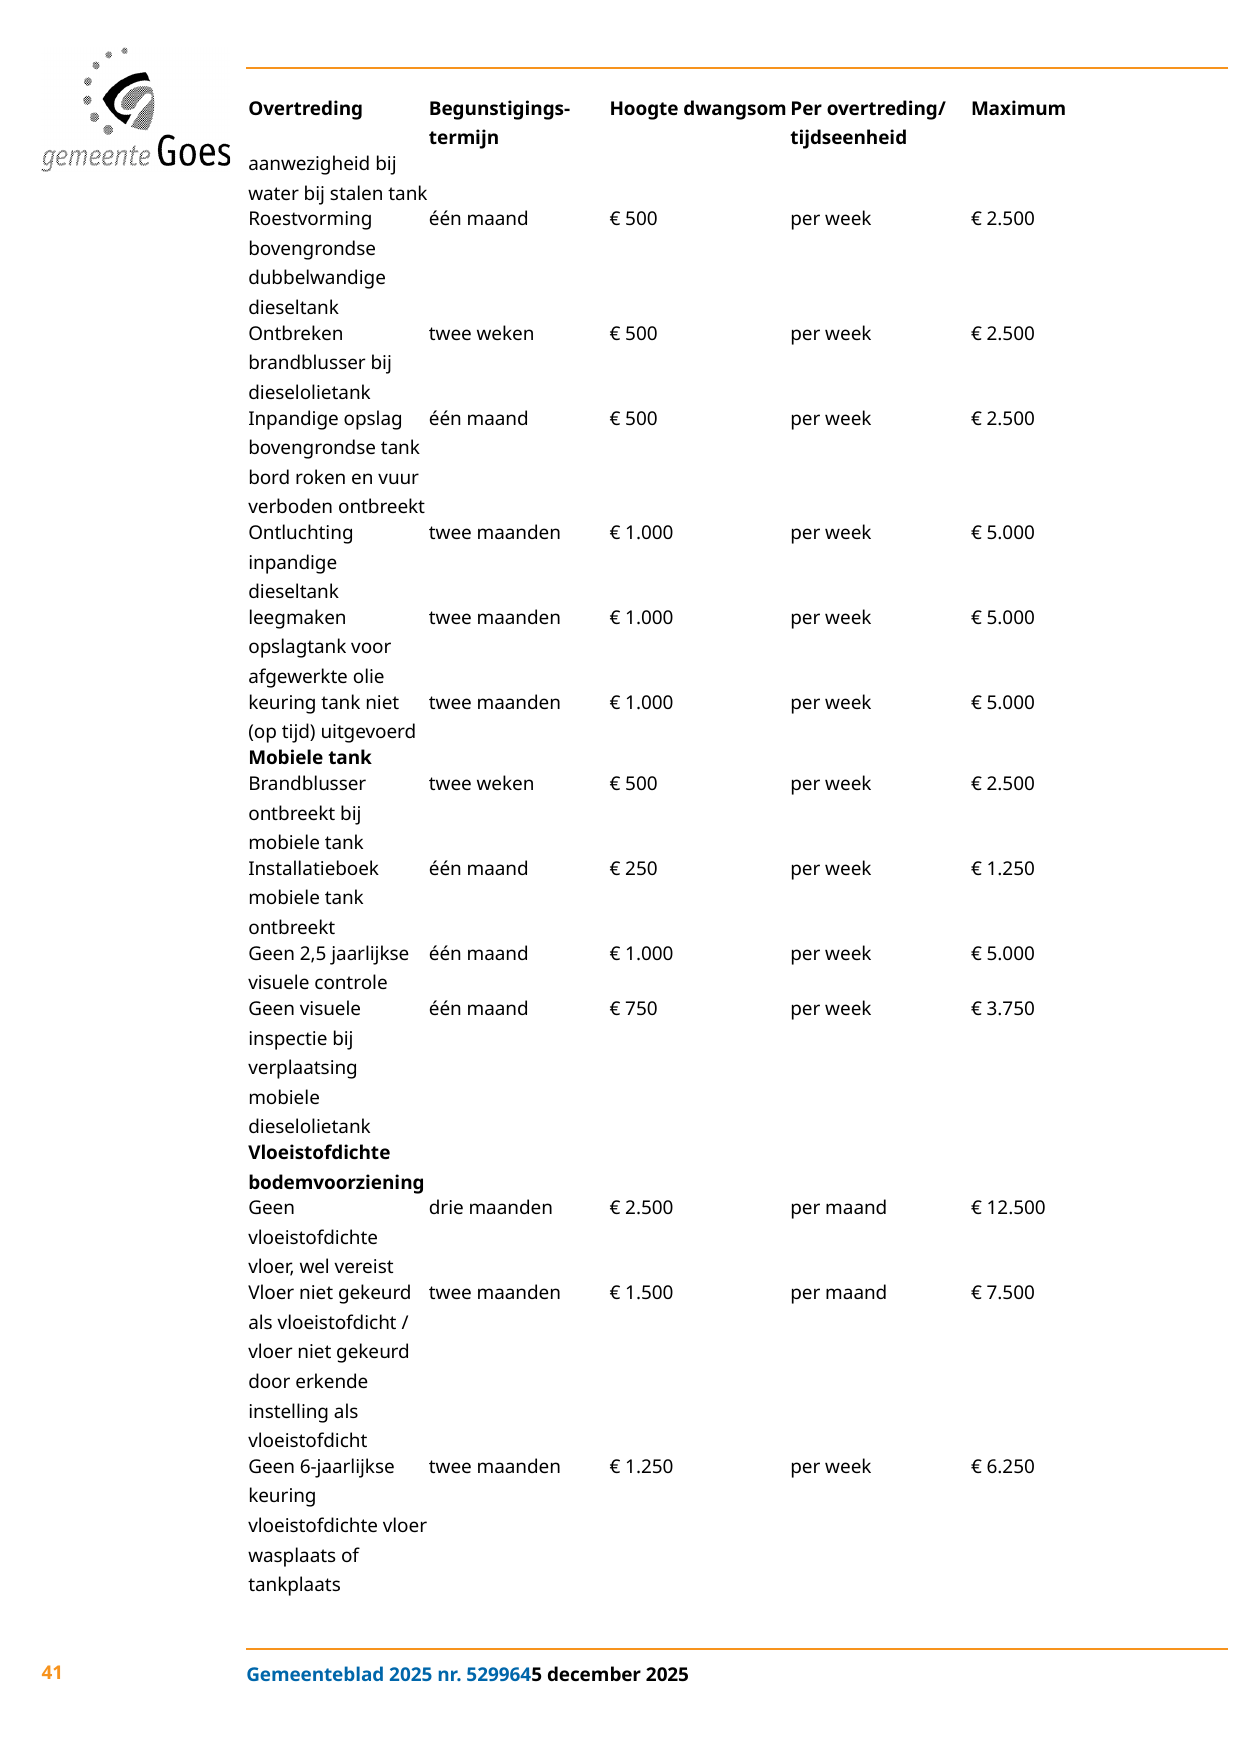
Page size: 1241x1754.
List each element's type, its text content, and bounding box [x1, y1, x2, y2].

table_cell Roestvorming bovengrondse dubbelwandige dieseltank [248, 205, 429, 320]
table_cell één maand [429, 205, 609, 320]
table_cell per week [790, 689, 971, 744]
table_cell Geen 2,5 jaarlijkse visuele controle [248, 940, 429, 995]
table_cell drie maanden [429, 1195, 609, 1279]
table_cell leegmaken opslagtank voor afgewerkte olie [248, 604, 429, 689]
table_cell per week [790, 405, 971, 519]
table_cell twee maanden [429, 1453, 609, 1597]
table_cell twee maanden [429, 519, 609, 604]
table_cell € 1.000 [609, 519, 790, 604]
table_cell twee maanden [429, 1280, 609, 1453]
table_cell € 2.500 [971, 770, 1152, 855]
table_cell € 250 [609, 855, 790, 940]
table_cell [790, 1139, 971, 1194]
table_cell € 1.500 [609, 1280, 790, 1453]
table_cell € 7.500 [971, 1280, 1152, 1453]
table_cell per week [790, 1453, 971, 1597]
table_cell [971, 150, 1152, 205]
table_cell € 6.250 [971, 1453, 1152, 1597]
table_header Overtreding [248, 95, 429, 150]
table_cell [790, 150, 971, 205]
table_cell € 5.000 [971, 519, 1152, 604]
table_cell één maand [429, 940, 609, 995]
table_cell [429, 150, 609, 205]
table_cell per week [790, 205, 971, 320]
table_cell per week [790, 320, 971, 405]
table_cell Ontbreken brandblusser bij dieselolietank [248, 320, 429, 405]
table_cell € 2.500 [609, 1195, 790, 1279]
table_cell € 1.250 [609, 1453, 790, 1597]
table_cell € 1.000 [609, 604, 790, 689]
table_cell € 2.500 [971, 205, 1152, 320]
table_cell keuring tank niet (op tijd) uitgevoerd [248, 689, 429, 744]
table_cell € 1.250 [971, 855, 1152, 940]
table_cell Installatieboek mobiele tank ontbreekt [248, 855, 429, 940]
table_cell twee maanden [429, 689, 609, 744]
table_cell Ontluchting inpandige dieseltank [248, 519, 429, 604]
table_cell € 5.000 [971, 604, 1152, 689]
table_cell per maand [790, 1195, 971, 1279]
table_cell [971, 1139, 1152, 1194]
table_cell per week [790, 995, 971, 1139]
table_cell Geen 6-jaarlijkse keuring vloeistofdichte vloer wasplaats of tankplaats [248, 1453, 429, 1597]
table_cell Inpandige opslag bovengrondse tank bord roken en vuur verboden ontbreekt [248, 405, 429, 519]
table_cell € 3.750 [971, 995, 1152, 1139]
table_header Per overtreding/ tijdseenheid [790, 95, 971, 150]
table_header Hoogte dwangsom [609, 95, 790, 150]
table_cell € 12.500 [971, 1195, 1152, 1279]
table_cell twee weken [429, 770, 609, 855]
table_cell één maand [429, 855, 609, 940]
table_cell € 500 [609, 320, 790, 405]
table_cell € 750 [609, 995, 790, 1139]
table_header Maximum [971, 95, 1152, 150]
table_cell per week [790, 940, 971, 995]
table_cell [790, 744, 971, 770]
table_cell aanwezigheid bij water bij stalen tank [248, 150, 429, 205]
table_cell € 1.000 [609, 689, 790, 744]
table_cell [971, 744, 1152, 770]
table_cell één maand [429, 995, 609, 1139]
table_cell € 500 [609, 405, 790, 519]
table_cell [429, 744, 609, 770]
table_cell [429, 1139, 609, 1194]
table_cell Mobiele tank [248, 744, 429, 770]
table_cell € 2.500 [971, 405, 1152, 519]
table_cell [609, 1139, 790, 1194]
table_cell € 500 [609, 205, 790, 320]
table_header Begunstigings-termijn [429, 95, 609, 150]
table_cell per week [790, 855, 971, 940]
picture [41, 47, 231, 172]
table_cell € 2.500 [971, 320, 1152, 405]
table_cell € 1.000 [609, 940, 790, 995]
table_cell één maand [429, 405, 609, 519]
table_cell twee maanden [429, 604, 609, 689]
table_cell Geen visuele inspectie bij verplaatsing mobiele dieselolietank [248, 995, 429, 1139]
table_cell twee weken [429, 320, 609, 405]
table_cell [609, 744, 790, 770]
table_cell Vloeistofdichte bodemvoorziening [248, 1139, 429, 1194]
table_cell Brandblusser ontbreekt bij mobiele tank [248, 770, 429, 855]
table_cell Geen vloeistofdichte vloer, wel vereist [248, 1195, 429, 1279]
table_cell [609, 150, 790, 205]
table_cell € 5.000 [971, 940, 1152, 995]
table_cell Vloer niet gekeurd als vloeistofdicht / vloer niet gekeurd door erkende instelling als vloeistofdicht [248, 1280, 429, 1453]
table_cell € 5.000 [971, 689, 1152, 744]
table_cell € 500 [609, 770, 790, 855]
table_cell per week [790, 770, 971, 855]
table_cell per week [790, 519, 971, 604]
table_cell per maand [790, 1280, 971, 1453]
table_cell per week [790, 604, 971, 689]
